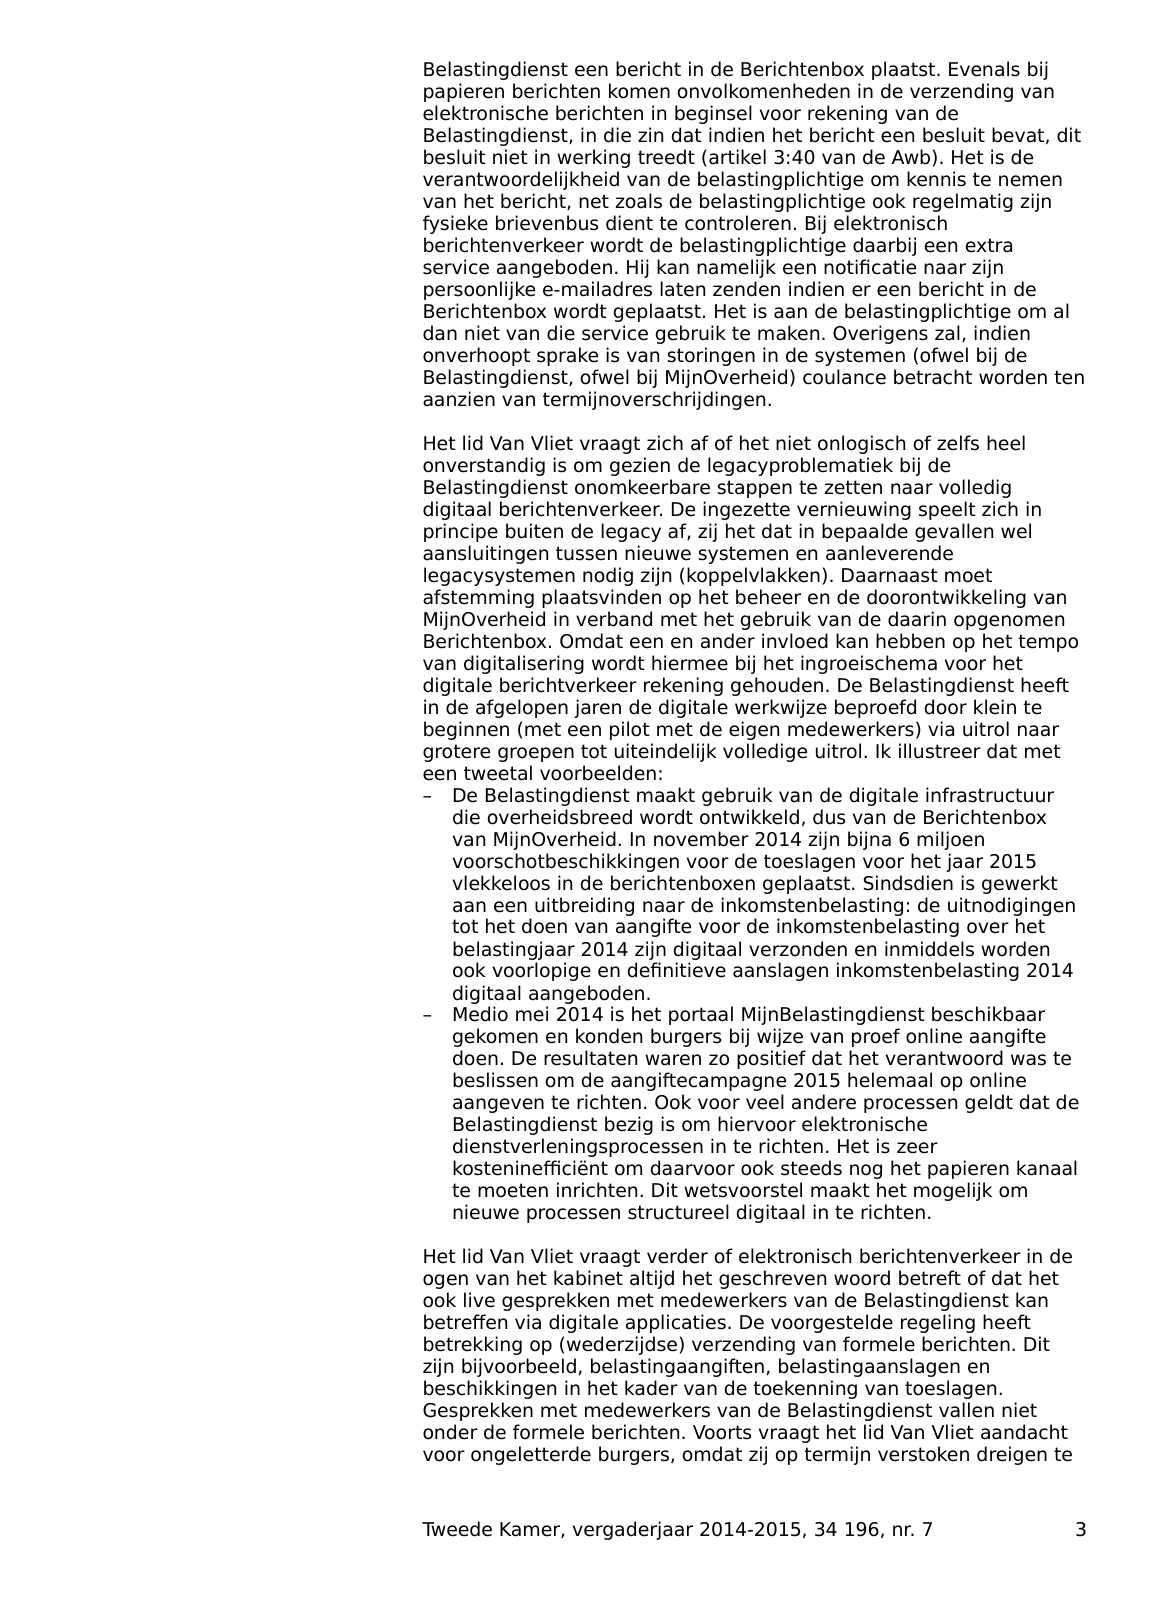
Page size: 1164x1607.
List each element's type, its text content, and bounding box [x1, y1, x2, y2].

text – Medio mei 2014 is het portaal MijnBelastingdienst beschikbaar gekomen en konden burgers bij wijze van proef online aangifte doen. De resultaten waren zo positief dat het verantwoord was te beslissen om de aangiftecampagne 2015 helemaal op online aangeven te richten. Ook voor veel andere processen geldt dat de Belastingdienst bezig is om hiervoor elektronische dienstverleningsprocessen in te richten. Het is zeer kosteninefficiënt om daarvoor ook steeds nog het papieren kanaal te moeten inrichten. Dit wetsvoorstel maakt het mogelijk om nieuwe processen structureel digitaal in te richten. [422, 1004, 1087, 1224]
text Belastingdienst een bericht in de Berichtenbox plaatst. Evenals bij papieren berichten komen onvolkomenheden in de verzending van elektronische berichten in beginsel voor rekening van de Belastingdienst, in die zin dat indien het bericht een besluit bevat, dit besluit niet in werking treedt (artikel 3:40 van de Awb). Het is de verantwoordelijkheid van de belastingplichtige om kennis te nemen van het bericht, net zoals de belastingplichtige ook regelmatig zijn fysieke brievenbus dient te controleren. Bij elektronisch berichtenverkeer wordt de belastingplichtige daarbij een extra service aangeboden. Hij kan namelijk een notificatie naar zijn persoonlijke e-mailadres laten zenden indien er een bericht in de Berichtenbox wordt geplaatst. Het is aan de belastingplichtige om al dan niet van die service gebruik te maken. Overigens zal, indien onverhoopt sprake is van storingen in de systemen (ofwel bij de Belastingdienst, ofwel bij MijnOverheid) coulance betracht worden ten aanzien van termijnoverschrijdingen. [422, 59, 1087, 411]
text Het lid Van Vliet vraagt zich af of het niet onlogisch of zelfs heel onverstandig is om gezien de legacyproblematiek bij de Belastingdienst onomkeerbare stappen te zetten naar volledig digitaal berichtenverkeer. De ingezette vernieuwing speelt zich in principe buiten de legacy af, zij het dat in bepaalde gevallen wel aansluitingen tussen nieuwe systemen en aanleverende legacysystemen nodig zijn (koppelvlakken). Daarnaast moet afstemming plaatsvinden op het beheer en de doorontwikkeling van MijnOverheid in verband met het gebruik van de daarin opgenomen Berichtenbox. Omdat een en ander invloed kan hebben op het tempo van digitalisering wordt hiermee bij het ingroeischema voor het digitale berichtverkeer rekening gehouden. De Belastingdienst heeft in de afgelopen jaren de digitale werkwijze beproefd door klein te beginnen (met een pilot met de eigen medewerkers) via uitrol naar grotere groepen tot uiteindelijk volledige uitrol. Ik illustreer dat met een tweetal voorbeelden: [422, 433, 1087, 784]
text – De Belastingdienst maakt gebruik van de digitale infrastructuur die overheidsbreed wordt ontwikkeld, dus van de Berichtenbox van MijnOverheid. In november 2014 zijn bijna 6 miljoen voorschotbeschikkingen voor de toeslagen voor het jaar 2015 vlekkeloos in de berichtenboxen geplaatst. Sindsdien is gewerkt aan een uitbreiding naar de inkomstenbelasting: de uitnodigingen tot het doen van aangifte voor de inkomstenbelasting over het belastingjaar 2014 zijn digitaal verzonden en inmiddels worden ook voorlopige en definitieve aanslagen inkomstenbelasting 2014 digitaal aangeboden. [422, 784, 1087, 1004]
text Het lid Van Vliet vraagt verder of elektronisch berichtenverkeer in de ogen van het kabinet altijd het geschreven woord betreft of dat het ook live gesprekken met medewerkers van de Belastingdienst kan betreffen via digitale applicaties. De voorgestelde regeling heeft betrekking op (wederzijdse) verzending van formele berichten. Dit zijn bijvoorbeeld, belastingaangiften, belastingaanslagen en beschikkingen in het kader van de toekenning van toeslagen. Gesprekken met medewerkers van de Belastingdienst vallen niet onder de formele berichten. Voorts vraagt het lid Van Vliet aandacht voor ongeletterde burgers, omdat zij op termijn verstoken dreigen te [422, 1246, 1087, 1466]
